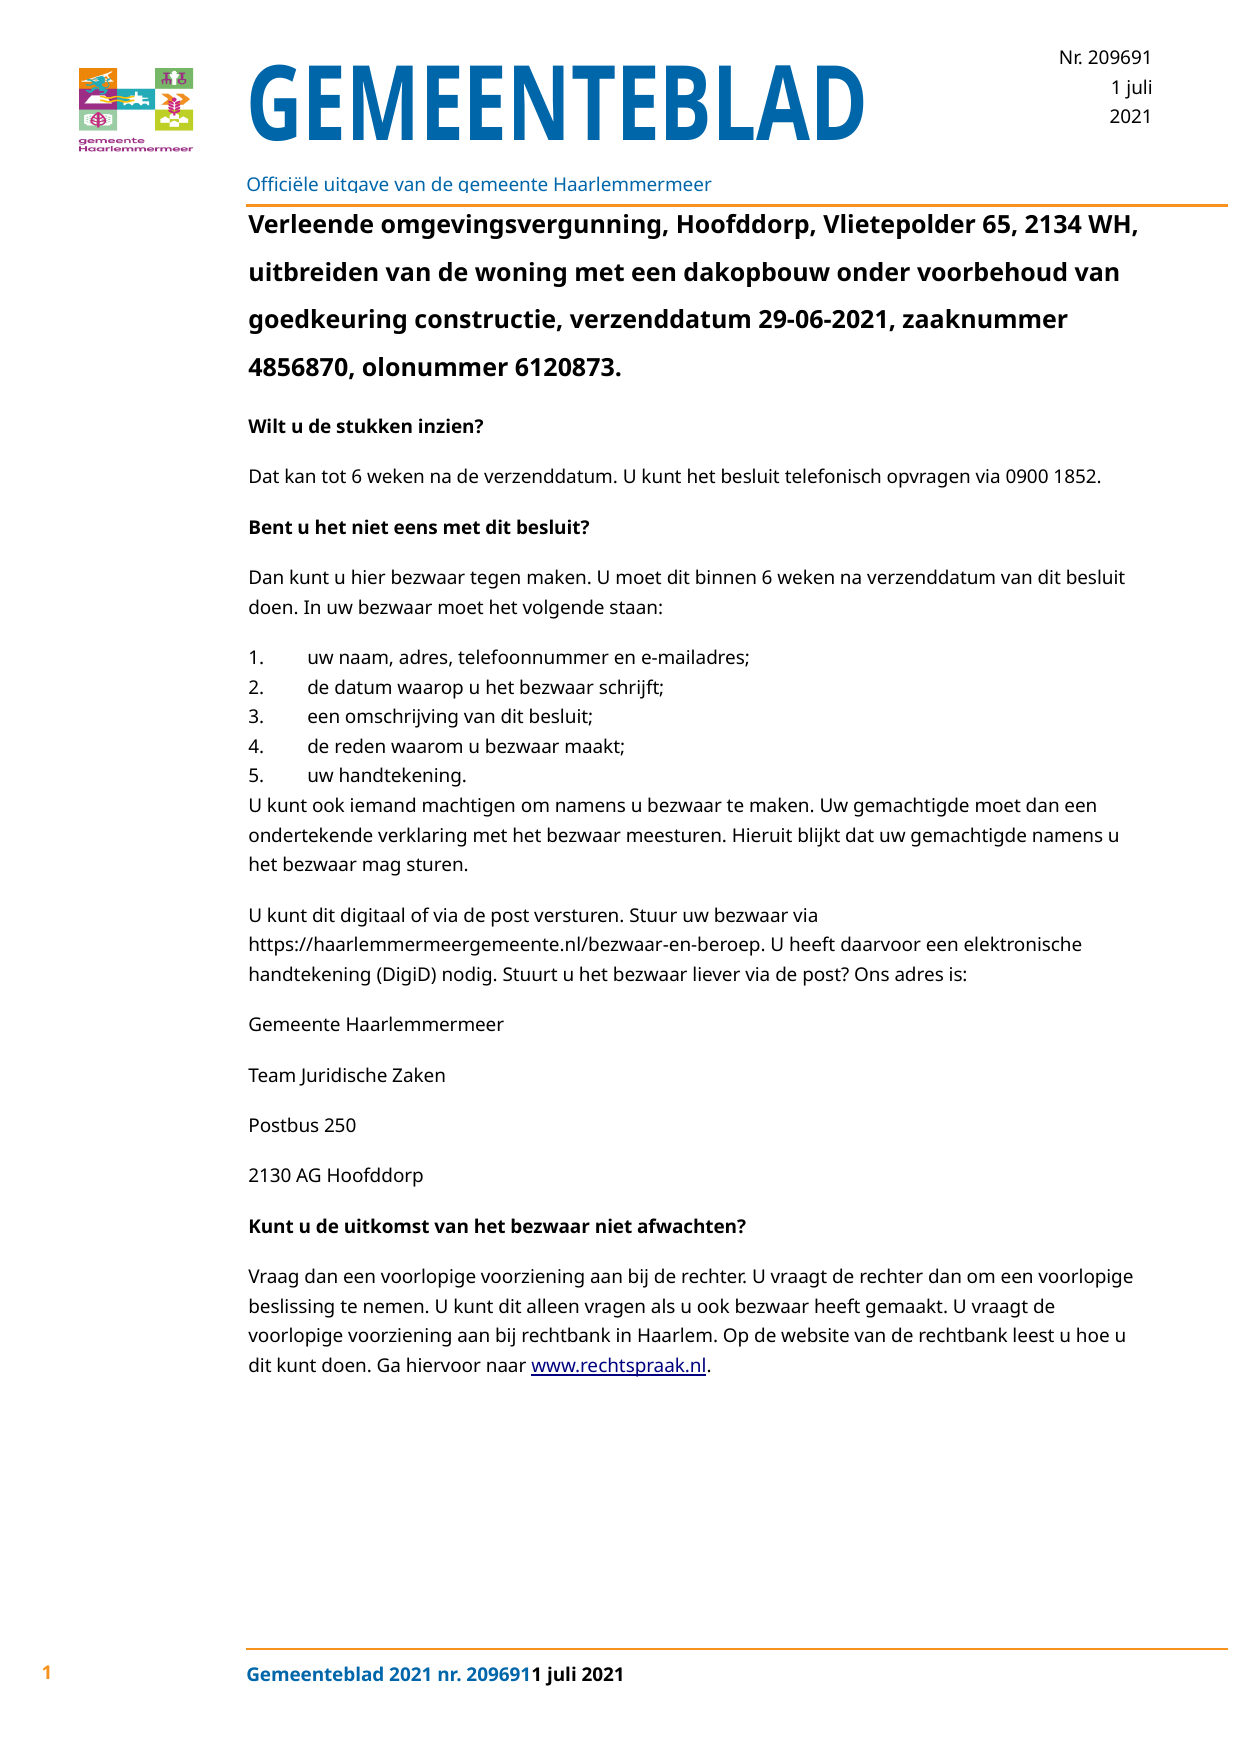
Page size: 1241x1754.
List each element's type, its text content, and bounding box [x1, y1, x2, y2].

text Kunt u de uitkomst van het bezwaar niet afwachten? [248, 1213, 1152, 1239]
list uw handtekening. [248, 763, 1152, 788]
text Postbus 250 [248, 1112, 1152, 1138]
text U kunt dit digitaal of via de post versturen. Stuur uw bezwaar via https://haarlemmermeergemeente.nl/bezwaar-en-beroep. U heeft daarvoor een elektronische handtekening (DigiD) nodig. Stuurt u het bezwaar liever via de post? Ons adres is: [248, 902, 1152, 987]
list een omschrijving van dit besluit; [248, 703, 1152, 729]
picture [41, 47, 231, 172]
text Dat kan tot 6 weken na de verzenddatum. U kunt het besluit telefonisch opvragen via 0900 1852. [248, 463, 1152, 489]
list de datum waarop u het bezwaar schrijft; [248, 674, 1152, 700]
text Wilt u de stukken inzien? [248, 413, 1152, 439]
text Gemeente Haarlemmermeer [248, 1011, 1152, 1037]
text Dan kunt u hier bezwaar tegen maken. U moet dit binnen 6 weken na verzenddatum van dit besluit doen. In uw bezwaar moet het volgende staan: [248, 564, 1152, 620]
text U kunt ook iemand machtigen om namens u bezwaar te maken. Uw gemachtigde moet dan een ondertekende verklaring met het bezwaar meesturen. Hieruit blijkt dat uw gemachtigde namens u het bezwaar mag sturen. [248, 792, 1152, 877]
list uw naam, adres, telefoonnummer en e-mailadres; [248, 644, 1152, 670]
text 2130 AG Hoofddorp [248, 1163, 1152, 1188]
text Bent u het niet eens met dit besluit? [248, 514, 1152, 540]
list de reden waarom u bezwaar maakt; [248, 733, 1152, 759]
text Vraag dan een voorlopige voorziening aan bij de rechter. U vraagt de rechter dan om een voorlopige beslissing te nemen. U kunt dit alleen vragen als u ook bezwaar heeft gemaakt. U vraagt de voorlopige voorziening aan bij rechtbank in Haarlem. Op de website van de rechtbank leest u hoe u dit kunt doen. Ga hiervoor naar www.rechtspraak.nl. [248, 1263, 1152, 1378]
text Verleende omgevingsvergunning, Hoofddorp, Vlietepolder 65, 2134 WH, uitbreiden van de woning met een dakopbouw onder voorbehoud van goedkeuring constructie, verzenddatum 29-06-2021, zaaknummer 4856870, olonummer 6120873. [248, 207, 1152, 384]
text Team Juridische Zaken [248, 1062, 1152, 1088]
